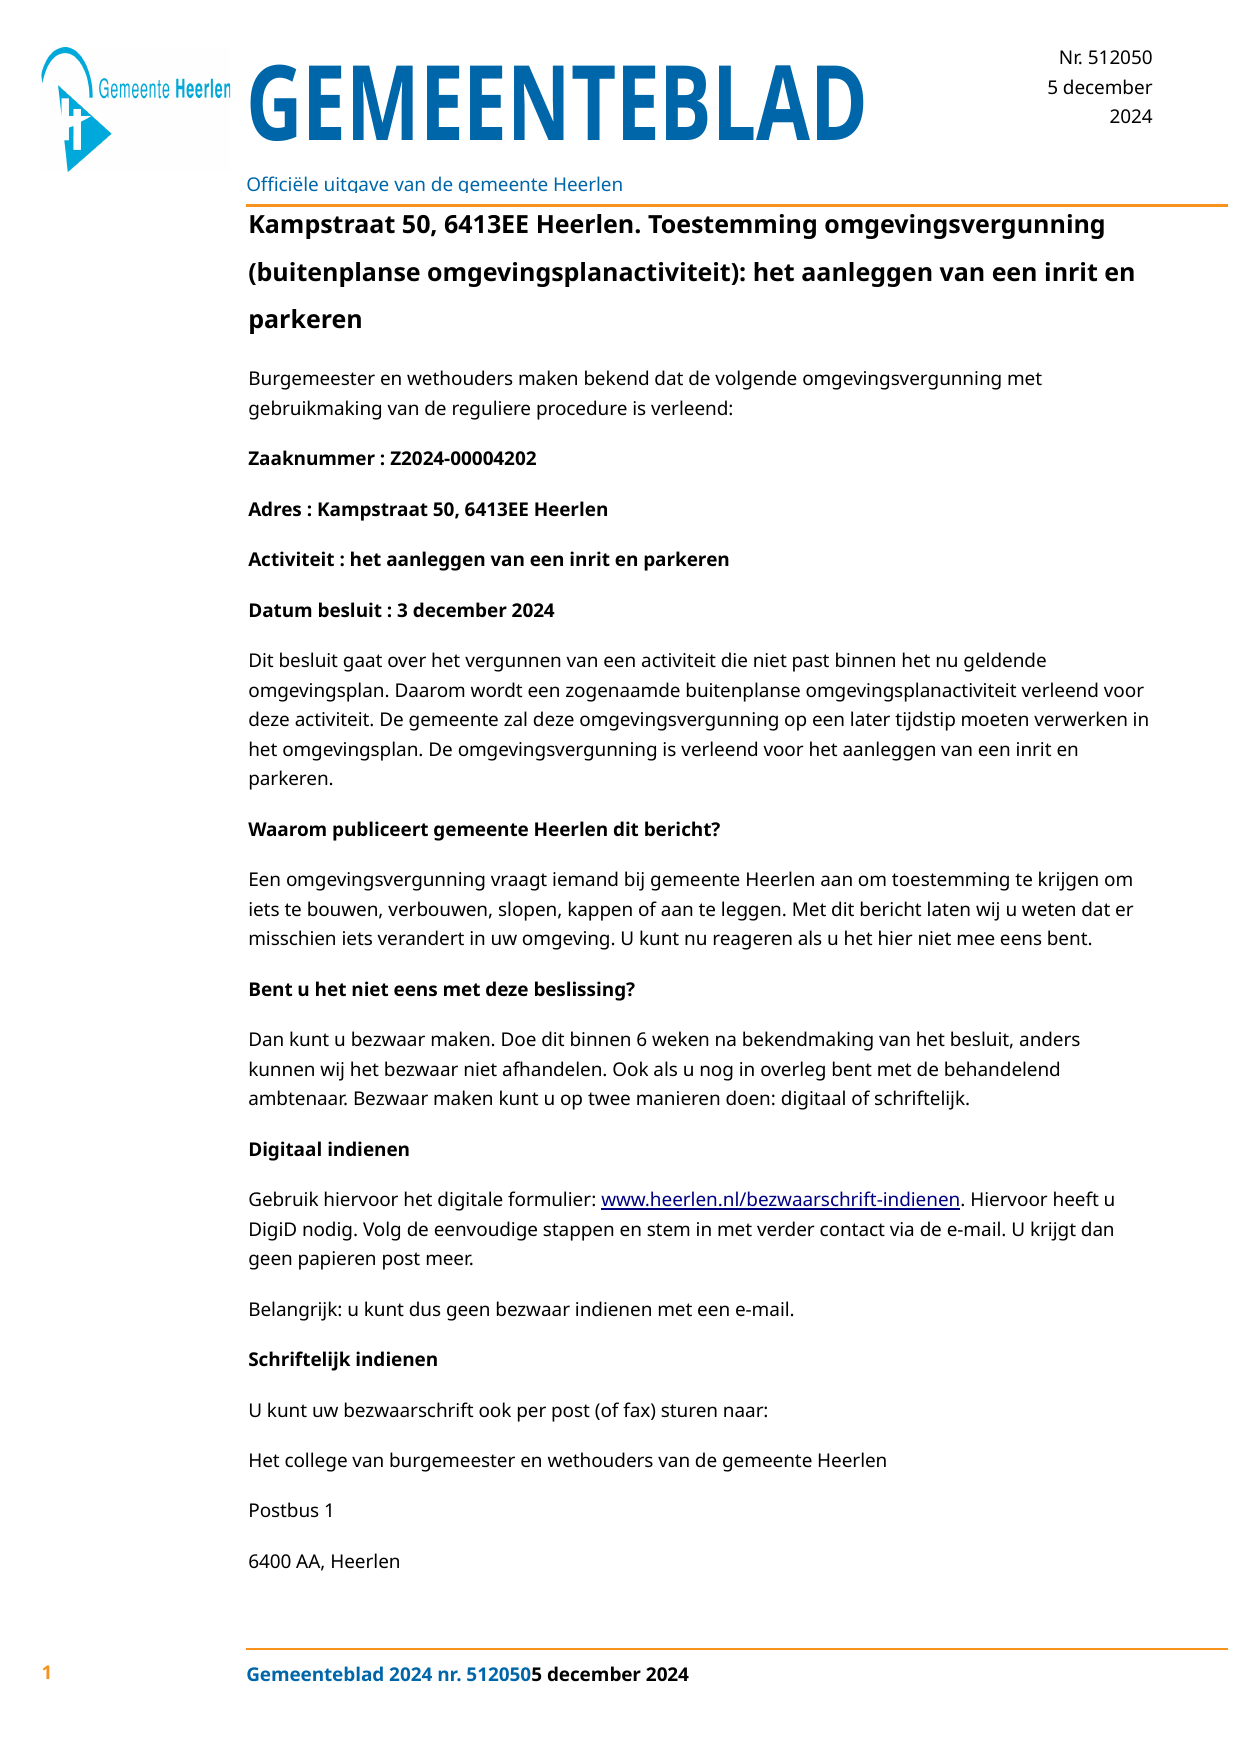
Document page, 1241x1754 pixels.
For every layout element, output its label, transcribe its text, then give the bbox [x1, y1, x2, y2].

text Zaaknummer : Z2024-00004202 [248, 446, 1152, 471]
text Schriftelijk indienen [248, 1346, 1152, 1372]
text Een omgevingsvergunning vraagt iemand bij gemeente Heerlen aan om toestemming te krijgen om iets te bouwen, verbouwen, slopen, kappen of aan te leggen. Met dit bericht laten wij u weten dat er misschien iets verandert in uw omgeving. U kunt nu reageren als u het hier niet mee eens bent. [248, 866, 1152, 951]
text Bent u het niet eens met deze beslissing? [248, 976, 1152, 1002]
picture [41, 47, 59, 70]
text Digitaal indienen [248, 1136, 1152, 1162]
text Burgemeester en wethouders maken bekend dat de volgende omgevingsvergunning met gebruikmaking van de reguliere procedure is verleend: [248, 366, 1152, 421]
text Adres : Kampstraat 50, 6413EE Heerlen [248, 496, 1152, 522]
text Postbus 1 [248, 1498, 1152, 1523]
text Kampstraat 50, 6413EE Heerlen. Toestemming omgevingsvergunning (buitenplanse omgevingsplanactiviteit): het aanleggen van een inrit en parkeren [248, 207, 1152, 336]
text Gebruik hiervoor het digitale formulier: www.heerlen.nl/bezwaarschrift-indienen. Hiervoor heeft u DigiD nodig. Volg de eenvoudige stappen en stem in met verder contact via de e-mail. U krijgt dan geen papieren post meer. [248, 1186, 1152, 1271]
text Activiteit : het aanleggen van een inrit en parkeren [248, 546, 1152, 572]
text Waarom publiceert gemeente Heerlen dit bericht? [248, 816, 1152, 842]
text Dit besluit gaat over het vergunnen van een activiteit die niet past binnen het nu geldende omgevingsplan. Daarom wordt een zogenaamde buitenplanse omgevingsplanactiviteit verleend voor deze activiteit. De gemeente zal deze omgevingsvergunning op een later tijdstip moeten verwerken in het omgevingsplan. De omgevingsvergunning is verleend voor het aanleggen van een inrit en parkeren. [248, 647, 1152, 791]
text Datum besluit : 3 december 2024 [248, 597, 1152, 622]
text U kunt uw bezwaarschrift ook per post (of fax) sturen naar: [248, 1397, 1152, 1422]
text 6400 AA, Heerlen [248, 1548, 1152, 1574]
text Het college van burgemeester en wethouders van de gemeente Heerlen [248, 1447, 1152, 1473]
text Belangrijk: u kunt dus geen bezwaar indienen met een e-mail. [248, 1296, 1152, 1322]
text Dan kunt u bezwaar maken. Doe dit binnen 6 weken na bekendmaking van het besluit, anders kunnen wij het bezwaar niet afhandelen. Ook als u nog in overleg bent met de behandelend ambtenaar. Bezwaar maken kunt u op twee manieren doen: digitaal of schriftelijk. [248, 1026, 1152, 1111]
picture [41, 47, 231, 172]
